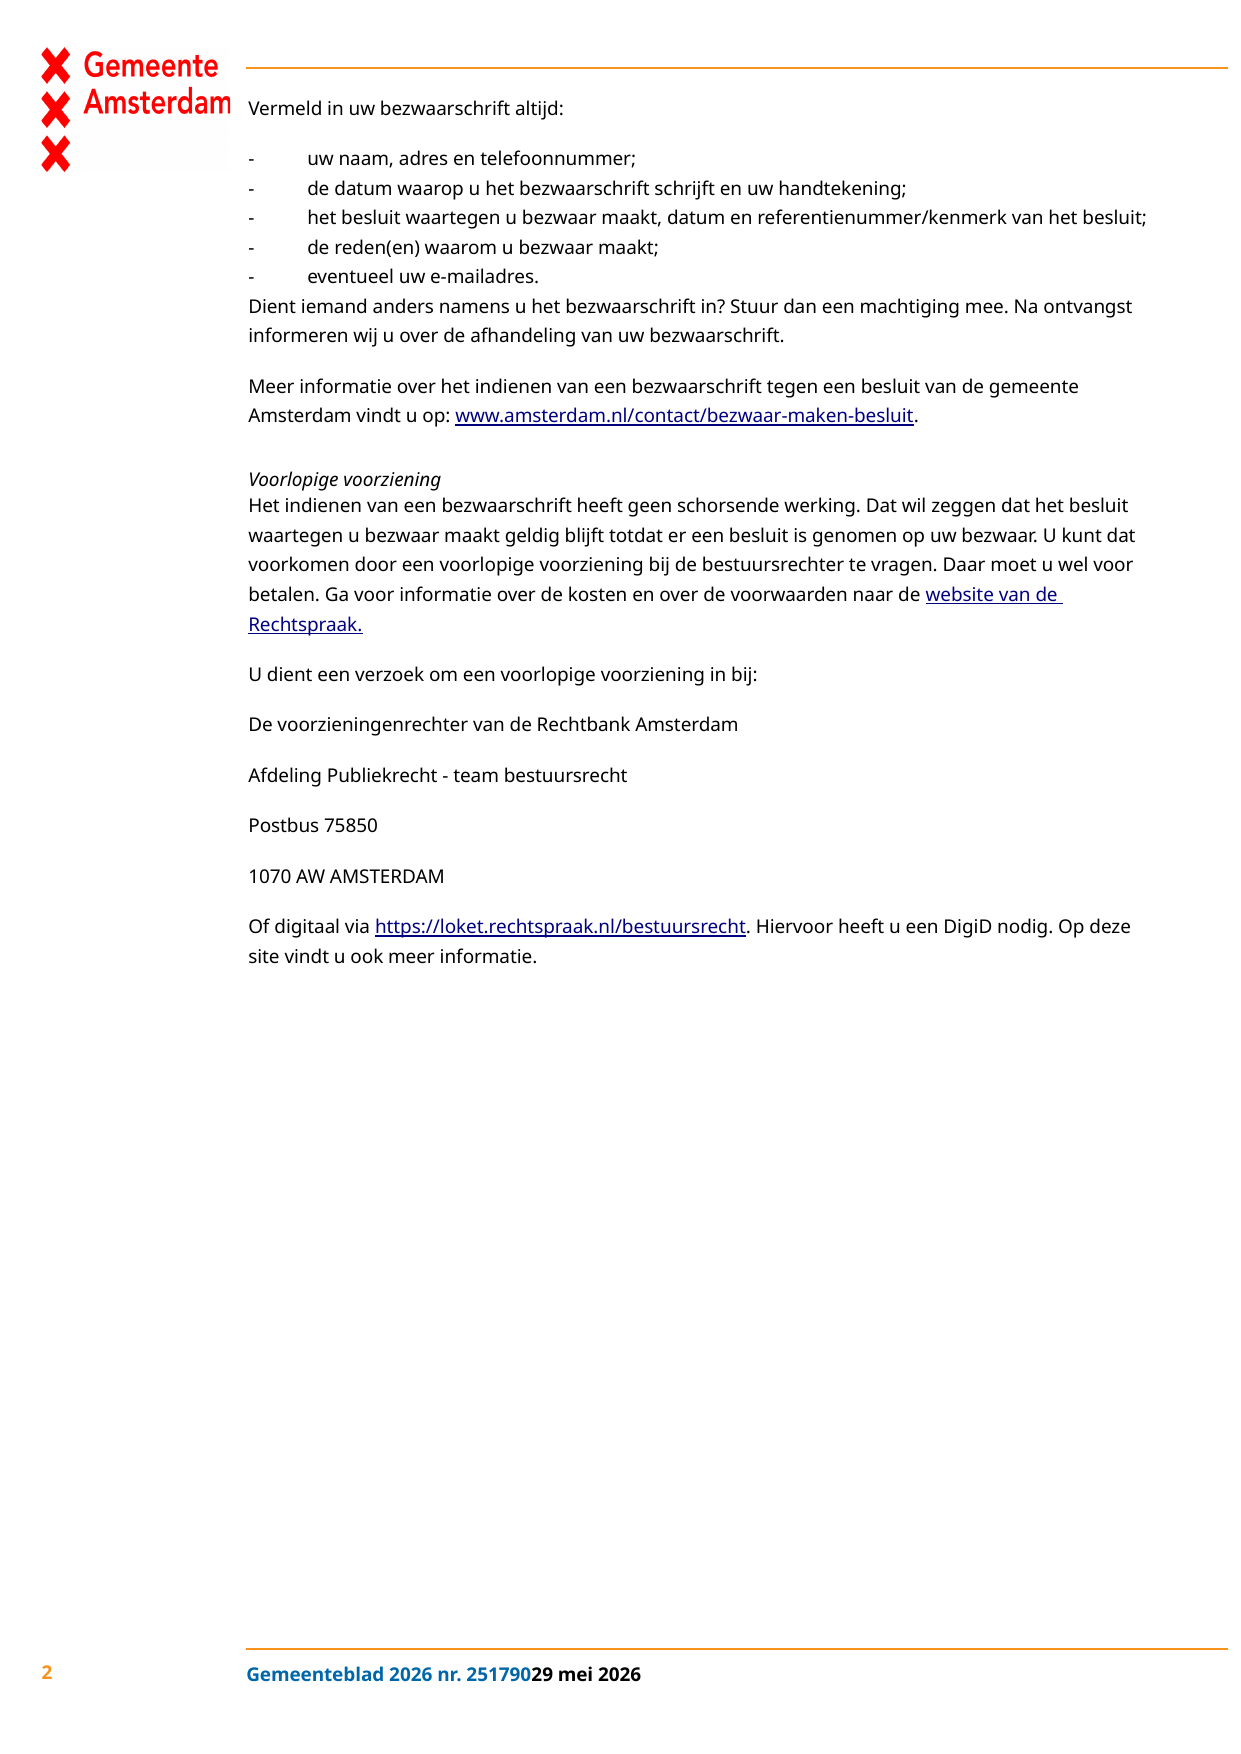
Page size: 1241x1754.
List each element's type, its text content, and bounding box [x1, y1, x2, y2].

text Meer informatie over het indienen van een bezwaarschrift tegen een besluit van de gemeente Amsterdam vindt u op: www.amsterdam.nl/contact/bezwaar-maken-besluit. [248, 373, 1152, 428]
text 1070 AW AMSTERDAM [248, 863, 1152, 888]
list de reden(en) waarom u bezwaar maakt; [248, 234, 1152, 260]
list de datum waarop u het bezwaarschrift schrijft en uw handtekening; [248, 175, 1152, 201]
list eventueel uw e-mailadres. [248, 263, 1152, 289]
text Voorlopige voorziening [248, 467, 1152, 492]
list uw naam, adres en telefoonnummer; [248, 145, 1152, 171]
picture [41, 47, 231, 172]
text Postbus 75850 [248, 812, 1152, 838]
text De voorzieningenrechter van de Rechtbank Amsterdam [248, 712, 1152, 737]
list het besluit waartegen u bezwaar maakt, datum en referentienummer/kenmerk van het besluit; [248, 204, 1152, 230]
text Dient iemand anders namens u het bezwaarschrift in? Stuur dan een machtiging mee. Na ontvangst informeren wij u over de afhandeling van uw bezwaarschrift. [248, 293, 1152, 348]
text Vermeld in uw bezwaarschrift altijd: [248, 95, 1152, 121]
text Of digitaal via https://loket.rechtspraak.nl/bestuursrecht. Hiervoor heeft u een DigiD nodig. Op deze site vindt u ook meer informatie. [248, 913, 1152, 968]
text Het indienen van een bezwaarschrift heeft geen schorsende werking. Dat wil zeggen dat het besluit waartegen u bezwaar maakt geldig blijft totdat er een besluit is genomen op uw bezwaar. U kunt dat voorkomen door een voorlopige voorziening bij de bestuursrechter te vragen. Daar moet u wel voor betalen. Ga voor informatie over de kosten en over de voorwaarden naar de website van de Rechtspraak. [248, 492, 1152, 636]
text Afdeling Publiekrecht - team bestuursrecht [248, 762, 1152, 788]
text U dient een verzoek om een voorlopige voorziening in bij: [248, 661, 1152, 687]
